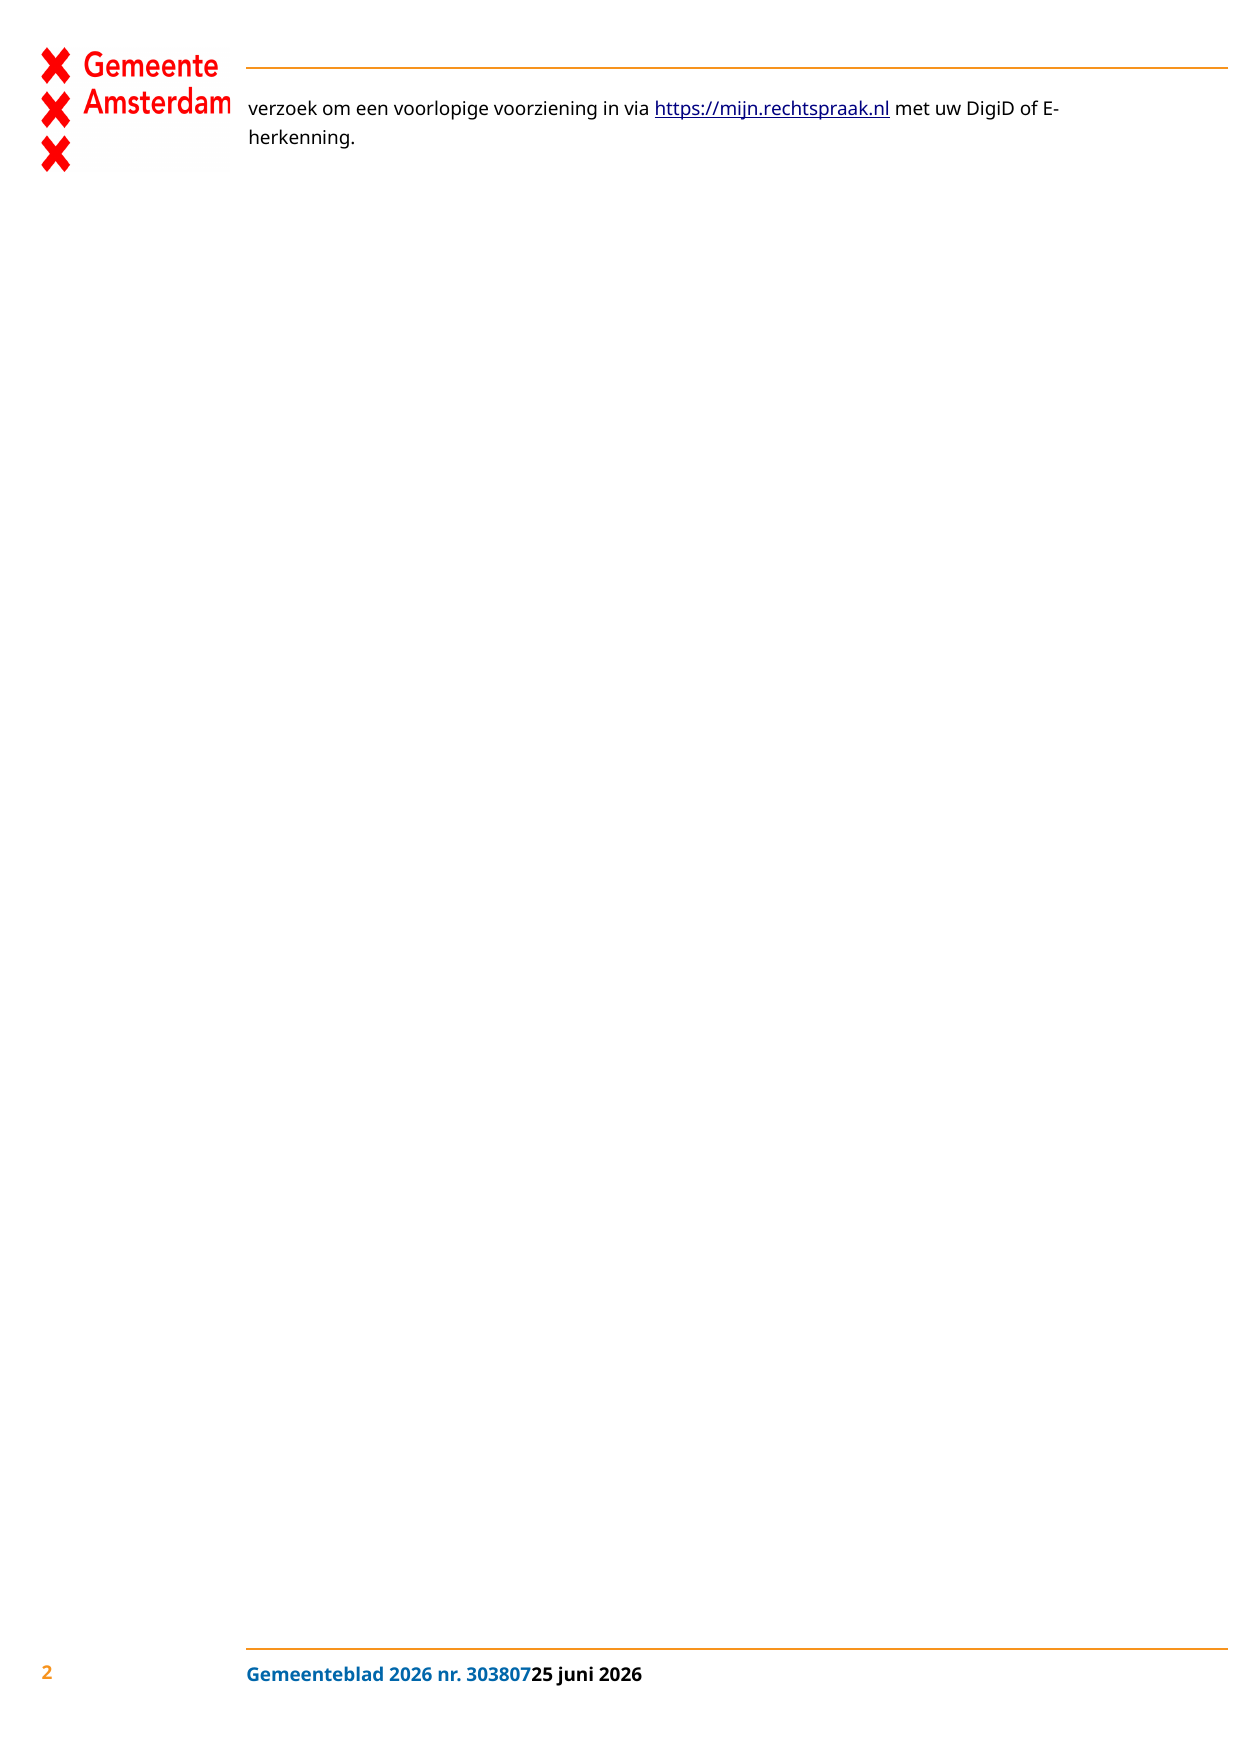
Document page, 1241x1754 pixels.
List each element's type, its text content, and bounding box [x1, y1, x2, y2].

picture [41, 47, 231, 172]
text verzoek om een voorlopige voorziening in via https://mijn.rechtspraak.nl met uw DigiD of E-herkenning. [248, 95, 1152, 150]
